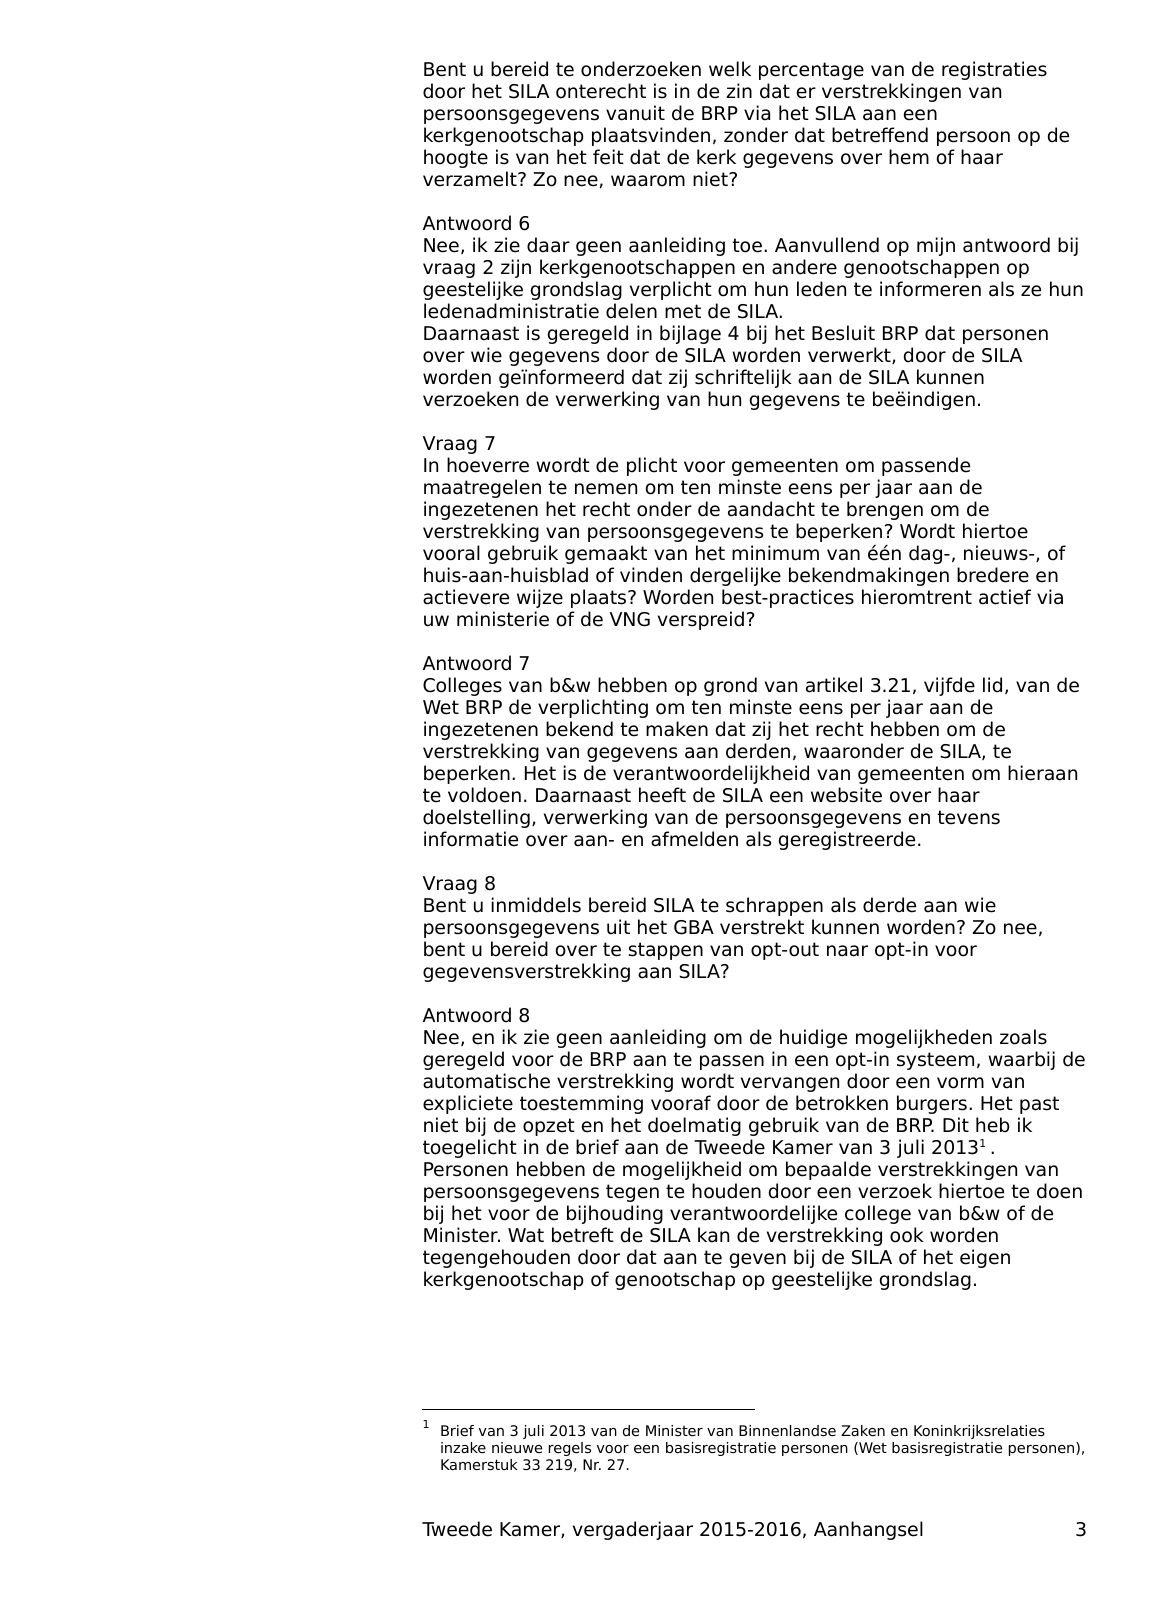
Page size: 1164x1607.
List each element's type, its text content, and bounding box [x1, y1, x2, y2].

text In hoeverre wordt de plicht voor gemeenten om passende maatregelen te nemen om ten minste eens per jaar aan de ingezetenen het recht onder de aandacht te brengen om de verstrekking van persoonsgegevens te beperken? Wordt hiertoe vooral gebruik gemaakt van het minimum van één dag-, nieuws-, of huis-aan-huisblad of vinden dergelijke bekendmakingen bredere en actievere wijze plaats? Worden best-practices hieromtrent actief via uw ministerie of de VNG verspreid? [422, 455, 1087, 631]
text Vraag 8 [422, 873, 1087, 895]
text Nee, en ik zie geen aanleiding om de huidige mogelijkheden zoals geregeld voor de BRP aan te passen in een opt-in systeem, waarbij de automatische verstrekking wordt vervangen door een vorm van expliciete toestemming vooraf door de betrokken burgers. Het past niet bij de opzet en het doelmatig gebruik van de BRP. Dit heb ik toegelicht in de brief aan de Tweede Kamer van 3 juli 2013. Personen hebben de mogelijkheid om bepaalde verstrekkingen van persoonsgegevens tegen te houden door een verzoek hiertoe te doen bij het voor de bijhouding verantwoordelijke college van b&w of de Minister. Wat betreft de SILA kan de verstrekking ook worden tegengehouden door dat aan te geven bij de SILA of het eigen kerkgenootschap of genootschap op geestelijke grondslag. [422, 1027, 1087, 1291]
text Colleges van b&w hebben op grond van artikel 3.21, vijfde lid, van de Wet BRP de verplichting om ten minste eens per jaar aan de ingezetenen bekend te maken dat zij het recht hebben om de verstrekking van gegevens aan derden, waaronder de SILA, te beperken. Het is de verantwoordelijkheid van gemeenten om hieraan te voldoen. Daarnaast heeft de SILA een website over haar doelstelling, verwerking van de persoonsgegevens en tevens informatie over aan- en afmelden als geregistreerde. [422, 675, 1087, 851]
text Bent u inmiddels bereid SILA te schrappen als derde aan wie persoonsgegevens uit het GBA verstrekt kunnen worden? Zo nee, bent u bereid over te stappen van opt-out naar opt-in voor gegevensverstrekking aan SILA? [422, 895, 1087, 983]
text Nee, ik zie daar geen aanleiding toe. Aanvullend op mijn antwoord bij vraag 2 zijn kerkgenootschappen en andere genootschappen op geestelijke grondslag verplicht om hun leden te informeren als ze hun ledenadministratie delen met de SILA. [422, 235, 1087, 323]
text Daarnaast is geregeld in bijlage 4 bij het Besluit BRP dat personen over wie gegevens door de SILA worden verwerkt, door de SILA worden geïnformeerd dat zij schriftelijk aan de SILA kunnen verzoeken de verwerking van hun gegevens te beëindigen. [422, 323, 1087, 411]
text Antwoord 6 [422, 213, 1087, 235]
text Brief van 3 juli 2013 van de Minister van Binnenlandse Zaken en Koninkrijksrelaties inzake nieuwe regels voor een basisregistratie personen (Wet basisregistratie personen), Kamerstuk 33 219, Nr. 27. [422, 1418, 1087, 1474]
text Antwoord 7 [422, 653, 1087, 675]
text Bent u bereid te onderzoeken welk percentage van de registraties door het SILA onterecht is in de zin dat er verstrekkingen van persoonsgegevens vanuit de BRP via het SILA aan een kerkgenootschap plaatsvinden, zonder dat betreffend persoon op de hoogte is van het feit dat de kerk gegevens over hem of haar verzamelt? Zo nee, waarom niet? [422, 59, 1087, 191]
text Vraag 7 [422, 433, 1087, 455]
text Antwoord 8 [422, 1005, 1087, 1027]
